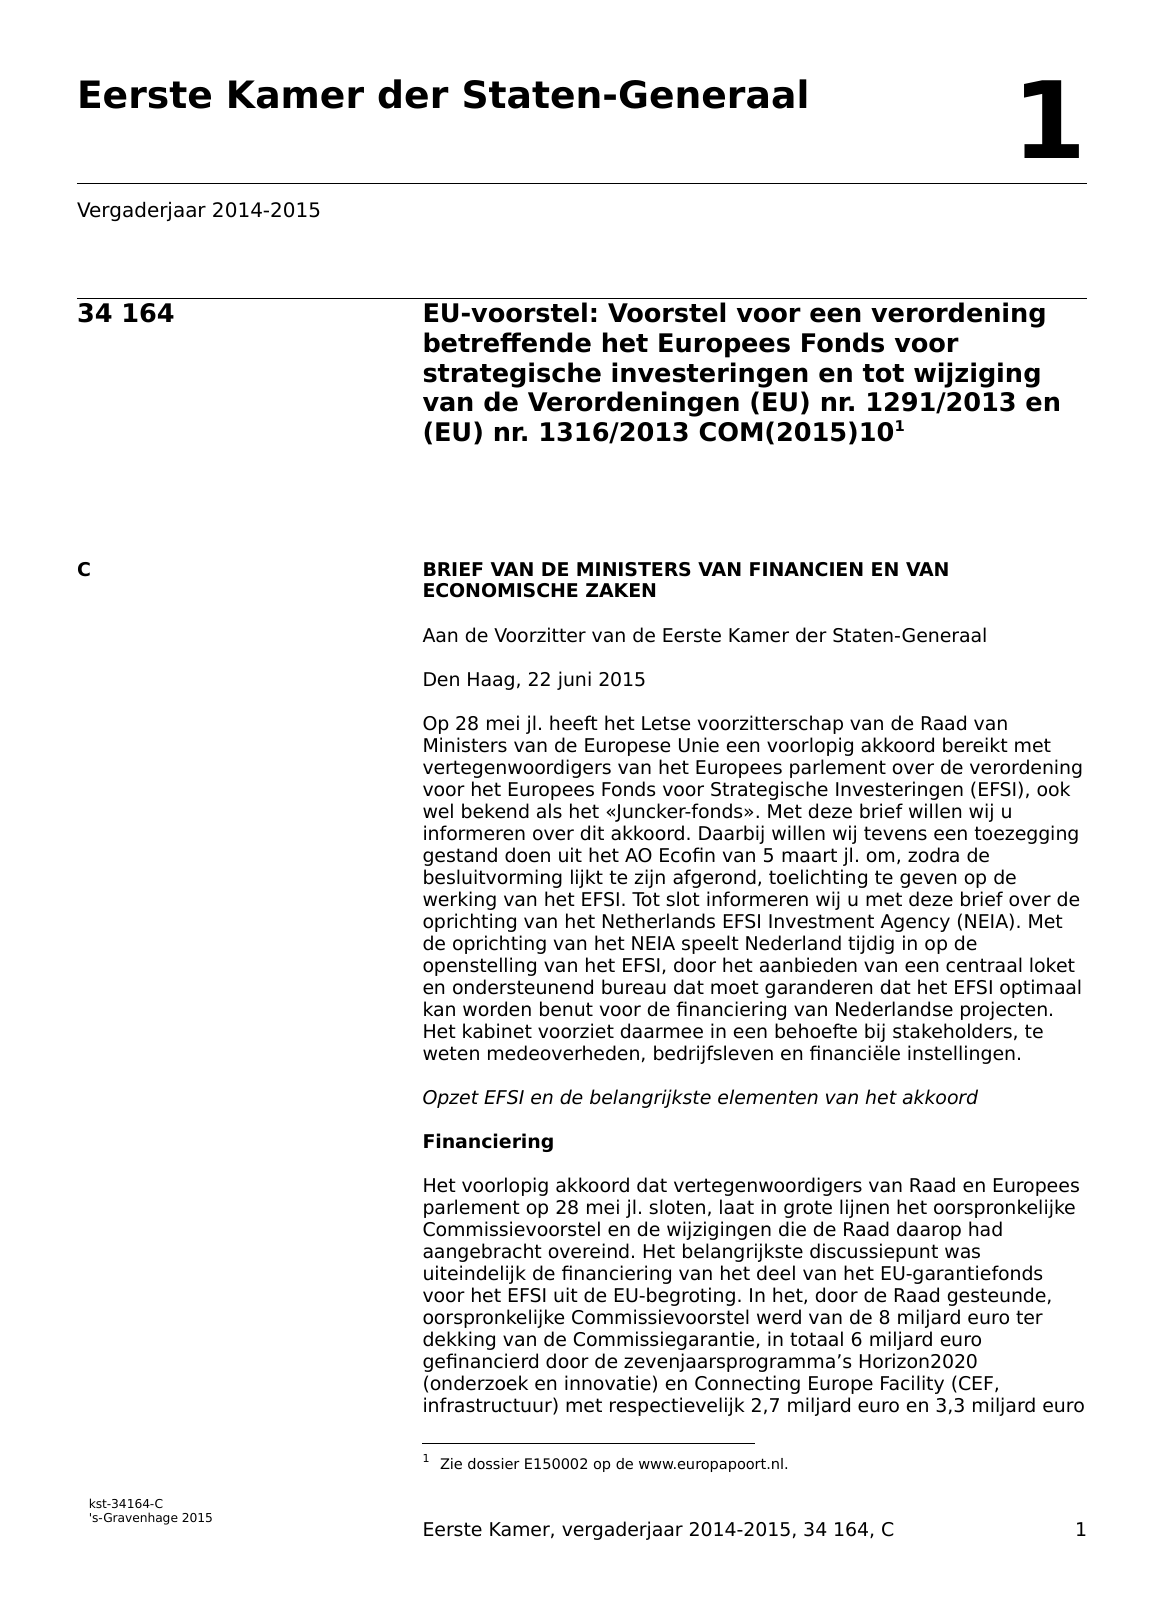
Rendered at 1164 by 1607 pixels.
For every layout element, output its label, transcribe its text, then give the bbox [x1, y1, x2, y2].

text 's-Gravenhage 2015 [88, 1511, 323, 1525]
table_cell Vergaderjaar 2014-2015 [77, 184, 1087, 298]
subtitle C BRIEF VAN DE MINISTERS VAN FINANCIEN EN VAN ECONOMISCHE ZAKEN [77, 558, 1087, 602]
subtitle Opzet EFSI en de belangrijkste elementen van het akkoord [422, 1087, 1087, 1109]
table_header Eerste Kamer der Staten-Generaal [77, 59, 886, 183]
subtitle Financiering [422, 1131, 1087, 1153]
table_header 1 [886, 59, 1087, 183]
text Op 28 mei jl. heeft het Letse voorzitterschap van de Raad van Ministers van de Europese Unie een voorlopig akkoord bereikt met vertegenwoordigers van het Europees parlement over de verordening voor het Europees Fonds voor Strategische Investeringen (EFSI), ook wel bekend als het «Juncker-fonds». Met deze brief willen wij u informeren over dit akkoord. Daarbij willen wij tevens een toezegging gestand doen uit het AO Ecofin van 5 maart jl. om, zodra de besluitvorming lijkt te zijn afgerond, toelichting te geven op de werking van het EFSI. Tot slot informeren wij u met deze brief over de oprichting van het Netherlands EFSI Investment Agency (NEIA). Met de oprichting van het NEIA speelt Nederland tijdig in op de openstelling van het EFSI, door het aanbieden van een centraal loket en ondersteunend bureau dat moet garanderen dat het EFSI optimaal kan worden benut voor de financiering van Nederlandse projecten. Het kabinet voorziet daarmee in een behoefte bij stakeholders, te weten medeoverheden, bedrijfsleven en financiële instellingen. [422, 713, 1087, 1064]
text Den Haag, 22 juni 2015 [422, 669, 1087, 691]
text Zie dossier E150002 op de www.europapoort.nl. [422, 1452, 1087, 1474]
text Het voorlopig akkoord dat vertegenwoordigers van Raad en Europees parlement op 28 mei jl. sloten, laat in grote lijnen het oorspronkelijke Commissievoorstel en de wijzigingen die de Raad daarop had aangebracht overeind. Het belangrijkste discussiepunt was uiteindelijk de financiering van het deel van het EU-garantiefonds voor het EFSI uit de EU-begroting. In het, door de Raad gesteunde, oorspronkelijke Commissievoorstel werd van de 8 miljard euro ter dekking van de Commissiegarantie, in totaal 6 miljard euro gefinancierd door de zevenjaarsprogramma’s Horizon2020 (onderzoek en innovatie) en Connecting Europe Facility (CEF, infrastructuur) met respectievelijk 2,7 miljard euro en 3,3 miljard euro [422, 1175, 1087, 1417]
text kst-34164-C [88, 1497, 323, 1511]
text Aan de Voorzitter van de Eerste Kamer der Staten-Generaal [422, 624, 1087, 647]
subtitle 34 164 EU-voorstel: Voorstel voor een verordening betreffende het Europees Fonds voor strategische investeringen en tot wijziging van de Verordeningen (EU) nr. 1291/2013 en (EU) nr. 1316/2013 COM(2015)10 [77, 299, 1087, 447]
